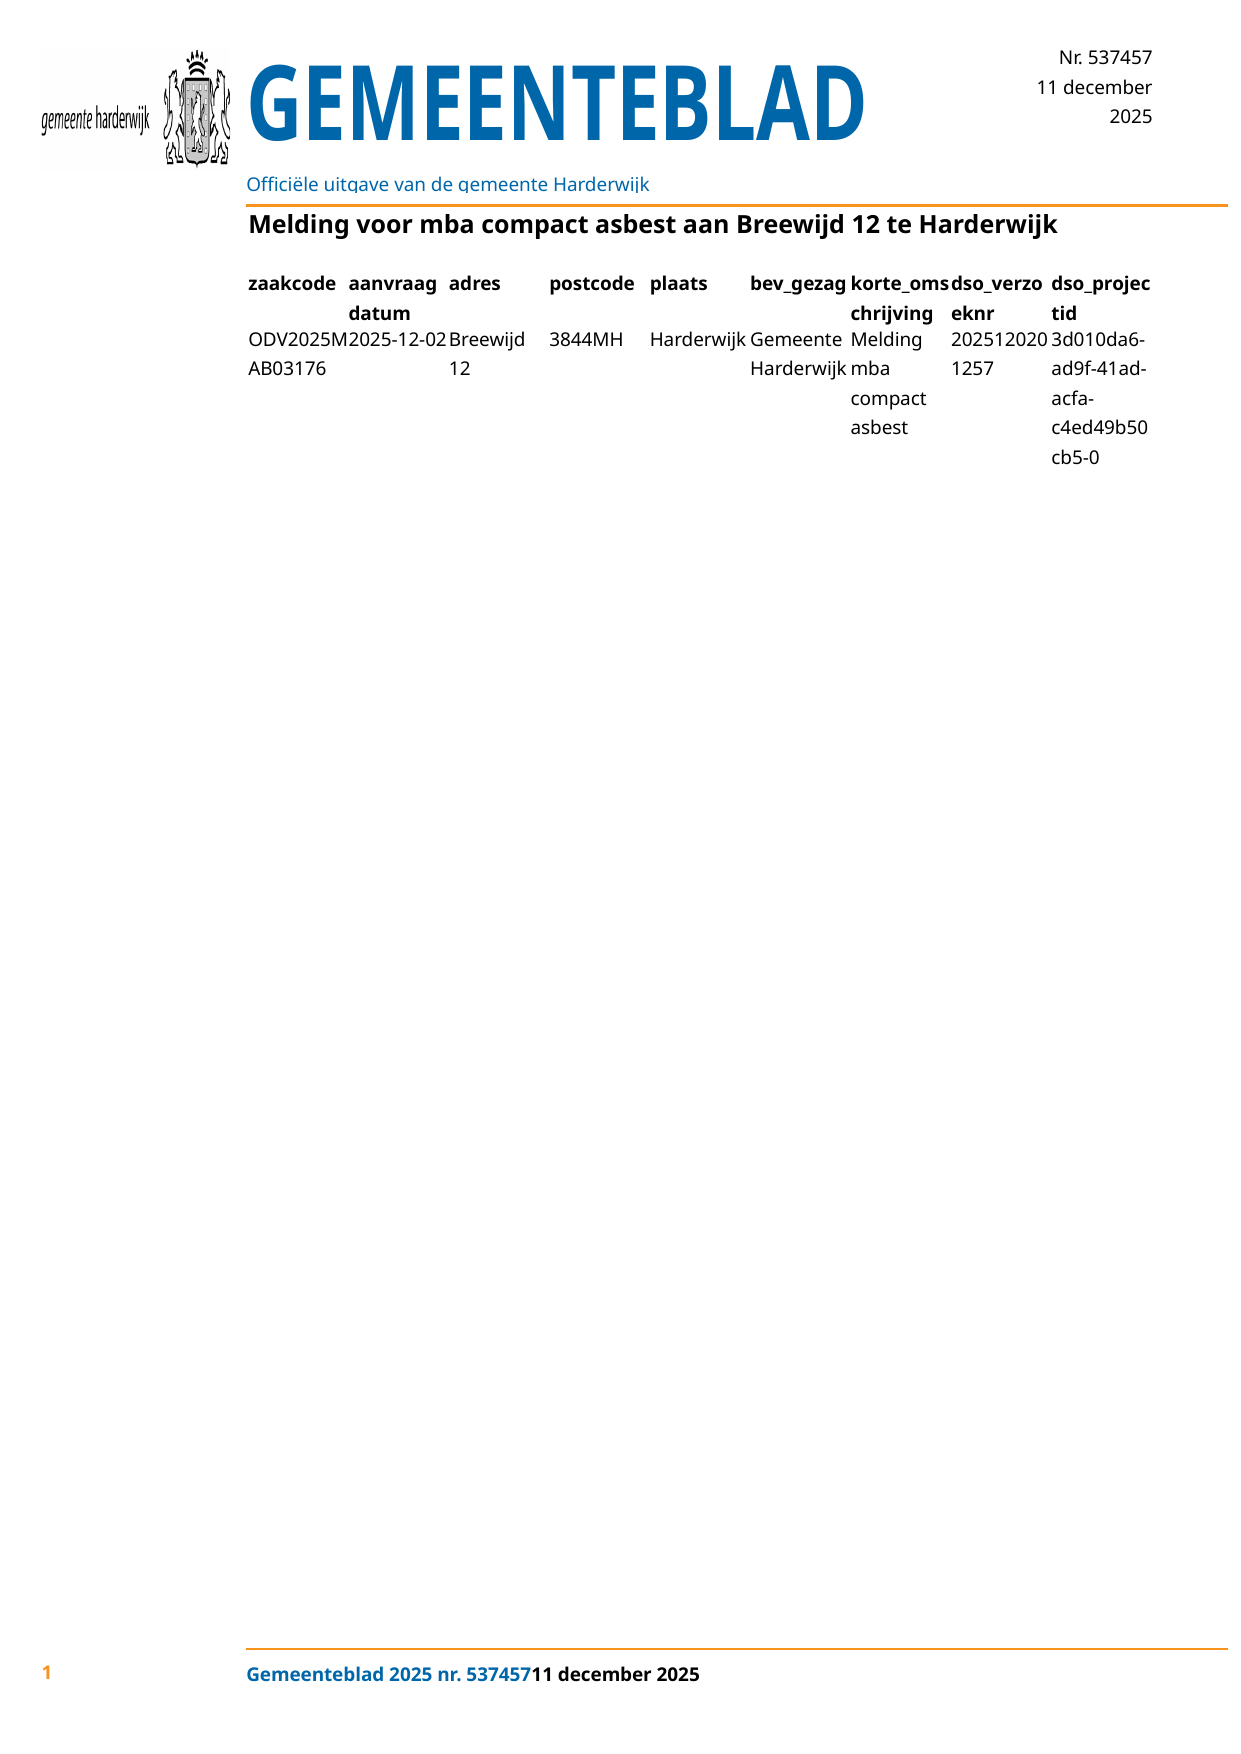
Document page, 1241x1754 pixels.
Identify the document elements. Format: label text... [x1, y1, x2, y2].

table_header postcode [549, 270, 649, 326]
table_header adres [449, 270, 549, 326]
table_cell ODV2025MAB03176 [248, 326, 348, 470]
table_cell Melding mba compact asbest [850, 326, 951, 470]
table_header plaats [650, 270, 750, 326]
table_header aanvraagdatum [348, 270, 449, 326]
table_header dso_verzoeknr [951, 270, 1051, 326]
table_cell 2025120201257 [951, 326, 1051, 470]
picture [41, 47, 231, 172]
table_cell Breewijd 12 [449, 326, 549, 470]
table_cell Harderwijk [650, 326, 750, 470]
table_cell Gemeente Harderwijk [750, 326, 850, 470]
table_header bev_gezag [750, 270, 850, 326]
table_cell 3844MH [549, 326, 649, 470]
table_header zaakcode [248, 270, 348, 326]
table_header korte_omschrijving [850, 270, 951, 326]
table_cell 2025-12-02 [348, 326, 449, 470]
text Melding voor mba compact asbest aan Breewijd 12 te Harderwijk [248, 207, 1152, 241]
table_cell 3d010da6-ad9f-41ad-acfa-c4ed49b50cb5-0 [1051, 326, 1152, 470]
table_header dso_projectid [1051, 270, 1152, 326]
